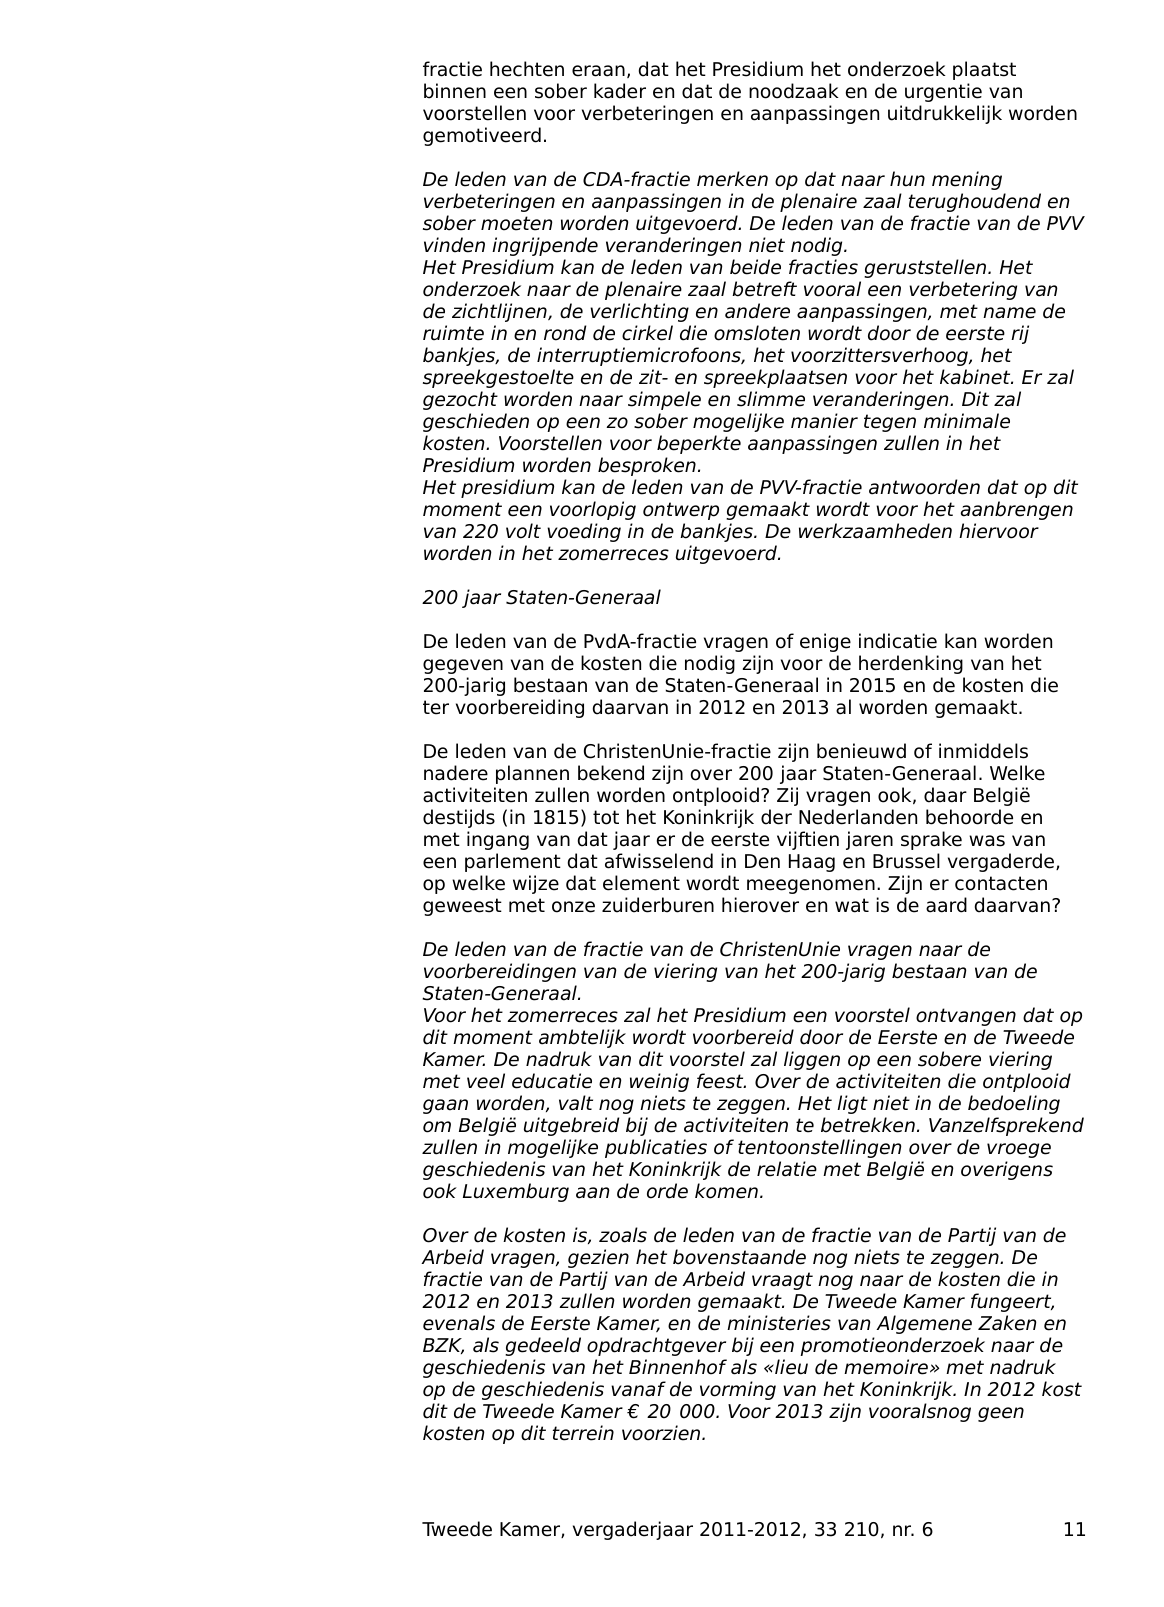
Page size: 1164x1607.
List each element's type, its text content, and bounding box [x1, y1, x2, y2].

text De leden van de fractie van de ChristenUnie vragen naar de voorbereidingen van de viering van het 200-jarig bestaan van de Staten-Generaal. [422, 939, 1087, 1005]
text Over de kosten is, zoals de leden van de fractie van de Partij van de Arbeid vragen, gezien het bovenstaande nog niets te zeggen. De fractie van de Partij van de Arbeid vraagt nog naar de kosten die in 2012 en 2013 zullen worden gemaakt. De Tweede Kamer fungeert, evenals de Eerste Kamer, en de ministeries van Algemene Zaken en BZK, als gedeeld opdrachtgever bij een promotieonderzoek naar de geschiedenis van het Binnenhof als «lieu de memoire» met nadruk op de geschiedenis vanaf de vorming van het Koninkrijk. In 2012 kost dit de Tweede Kamer € 20 000. Voor 2013 zijn vooralsnog geen kosten op dit terrein voorzien. [422, 1225, 1087, 1445]
text De leden van de CDA-fractie merken op dat naar hun mening verbeteringen en aanpassingen in de plenaire zaal terughoudend en sober moeten worden uitgevoerd. De leden van de fractie van de PVV vinden ingrijpende veranderingen niet nodig. [422, 169, 1087, 257]
text fractie hechten eraan, dat het Presidium het onderzoek plaatst binnen een sober kader en dat de noodzaak en de urgentie van voorstellen voor verbeteringen en aanpassingen uitdrukkelijk worden gemotiveerd. [422, 59, 1087, 147]
text De leden van de PvdA-fractie vragen of enige indicatie kan worden gegeven van de kosten die nodig zijn voor de herdenking van het 200-jarig bestaan van de Staten-Generaal in 2015 en de kosten die ter voorbereiding daarvan in 2012 en 2013 al worden gemaakt. [422, 631, 1087, 719]
text Het Presidium kan de leden van beide fracties geruststellen. Het onderzoek naar de plenaire zaal betreft vooral een verbetering van de zichtlijnen, de verlichting en andere aanpassingen, met name de ruimte in en rond de cirkel die omsloten wordt door de eerste rij bankjes, de interruptiemicrofoons, het voorzittersverhoog, het spreekgestoelte en de zit- en spreekplaatsen voor het kabinet. Er zal gezocht worden naar simpele en slimme veranderingen. Dit zal geschieden op een zo sober mogelijke manier tegen minimale kosten. Voorstellen voor beperkte aanpassingen zullen in het Presidium worden besproken. [422, 257, 1087, 477]
subtitle 200 jaar Staten-Generaal [422, 587, 1087, 609]
text Het presidium kan de leden van de PVV-fractie antwoorden dat op dit moment een voorlopig ontwerp gemaakt wordt voor het aanbrengen van 220 volt voeding in de bankjes. De werkzaamheden hiervoor worden in het zomerreces uitgevoerd. [422, 477, 1087, 565]
text Voor het zomerreces zal het Presidium een voorstel ontvangen dat op dit moment ambtelijk wordt voorbereid door de Eerste en de Tweede Kamer. De nadruk van dit voorstel zal liggen op een sobere viering met veel educatie en weinig feest. Over de activiteiten die ontplooid gaan worden, valt nog niets te zeggen. Het ligt niet in de bedoeling om België uitgebreid bij de activiteiten te betrekken. Vanzelfsprekend zullen in mogelijke publicaties of tentoonstellingen over de vroege geschiedenis van het Koninkrijk de relatie met België en overigens ook Luxemburg aan de orde komen. [422, 1005, 1087, 1203]
text De leden van de ChristenUnie-fractie zijn benieuwd of inmiddels nadere plannen bekend zijn over 200 jaar Staten-Generaal. Welke activiteiten zullen worden ontplooid? Zij vragen ook, daar België destijds (in 1815) tot het Koninkrijk der Nederlanden behoorde en met ingang van dat jaar er de eerste vijftien jaren sprake was van een parlement dat afwisselend in Den Haag en Brussel vergaderde, op welke wijze dat element wordt meegenomen. Zijn er contacten geweest met onze zuiderburen hierover en wat is de aard daarvan? [422, 741, 1087, 917]
